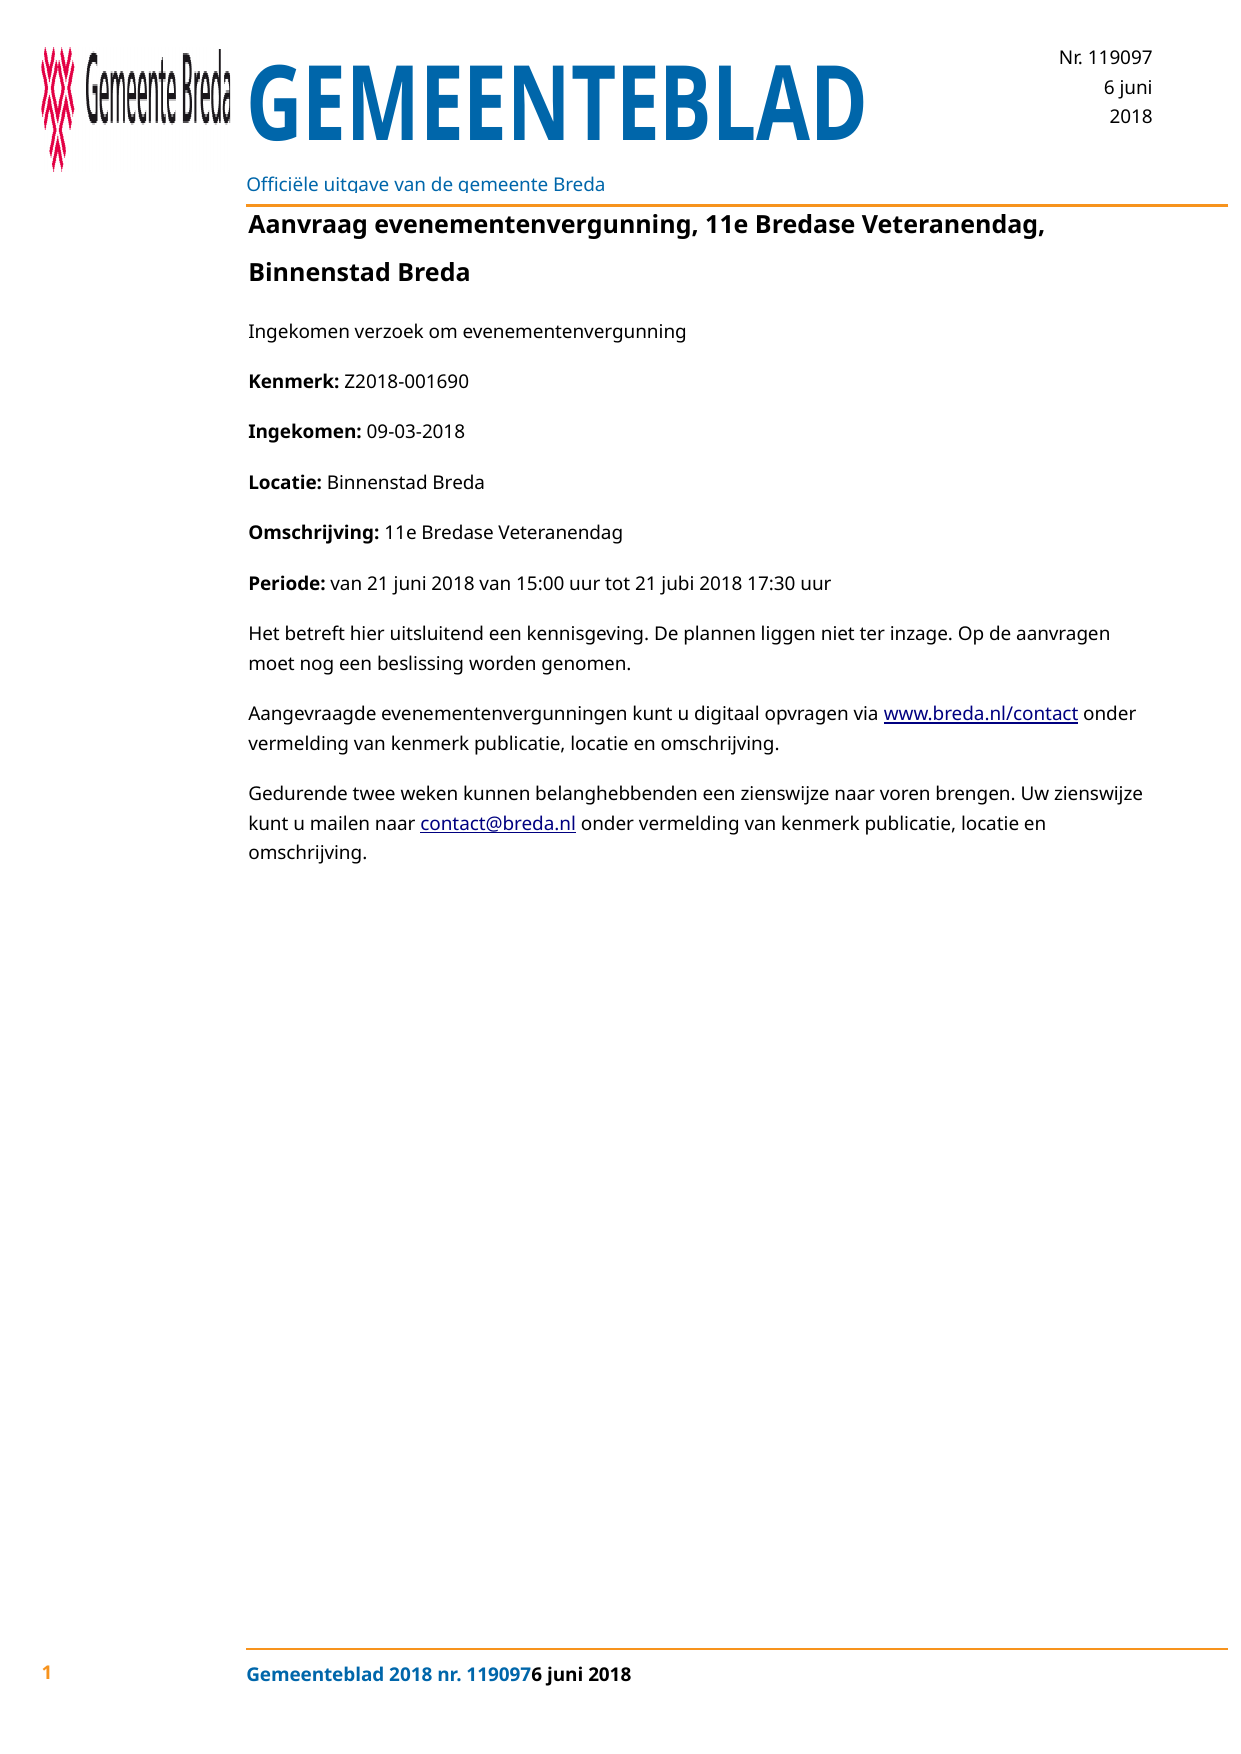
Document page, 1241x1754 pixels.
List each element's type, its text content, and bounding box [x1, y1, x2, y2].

text Gedurende twee weken kunnen belanghebbenden een zienswijze naar voren brengen. Uw zienswijze kunt u mailen naar contact@breda.nl onder vermelding van kenmerk publicatie, locatie en omschrijving. [248, 780, 1152, 865]
text Aangevraagde evenementenvergunningen kunt u digitaal opvragen via www.breda.nl/contact onder vermelding van kenmerk publicatie, locatie en omschrijving. [248, 700, 1152, 756]
picture [41, 47, 231, 172]
text Aanvraag evenementenvergunning, 11e Bredase Veteranendag, Binnenstad Breda [248, 207, 1152, 288]
text Ingekomen verzoek om evenementenvergunning [248, 318, 1152, 344]
text Kenmerk: Z2018-001690 [248, 368, 1152, 394]
text Locatie: Binnenstad Breda [248, 469, 1152, 495]
text Periode: van 21 juni 2018 van 15:00 uur tot 21 jubi 2018 17:30 uur [248, 570, 1152, 596]
text Het betreft hier uitsluitend een kennisgeving. De plannen liggen niet ter inzage. Op de aanvragen moet nog een beslissing worden genomen. [248, 620, 1152, 676]
text Ingekomen: 09-03-2018 [248, 419, 1152, 444]
text Omschrijving: 11e Bredase Veteranendag [248, 519, 1152, 545]
